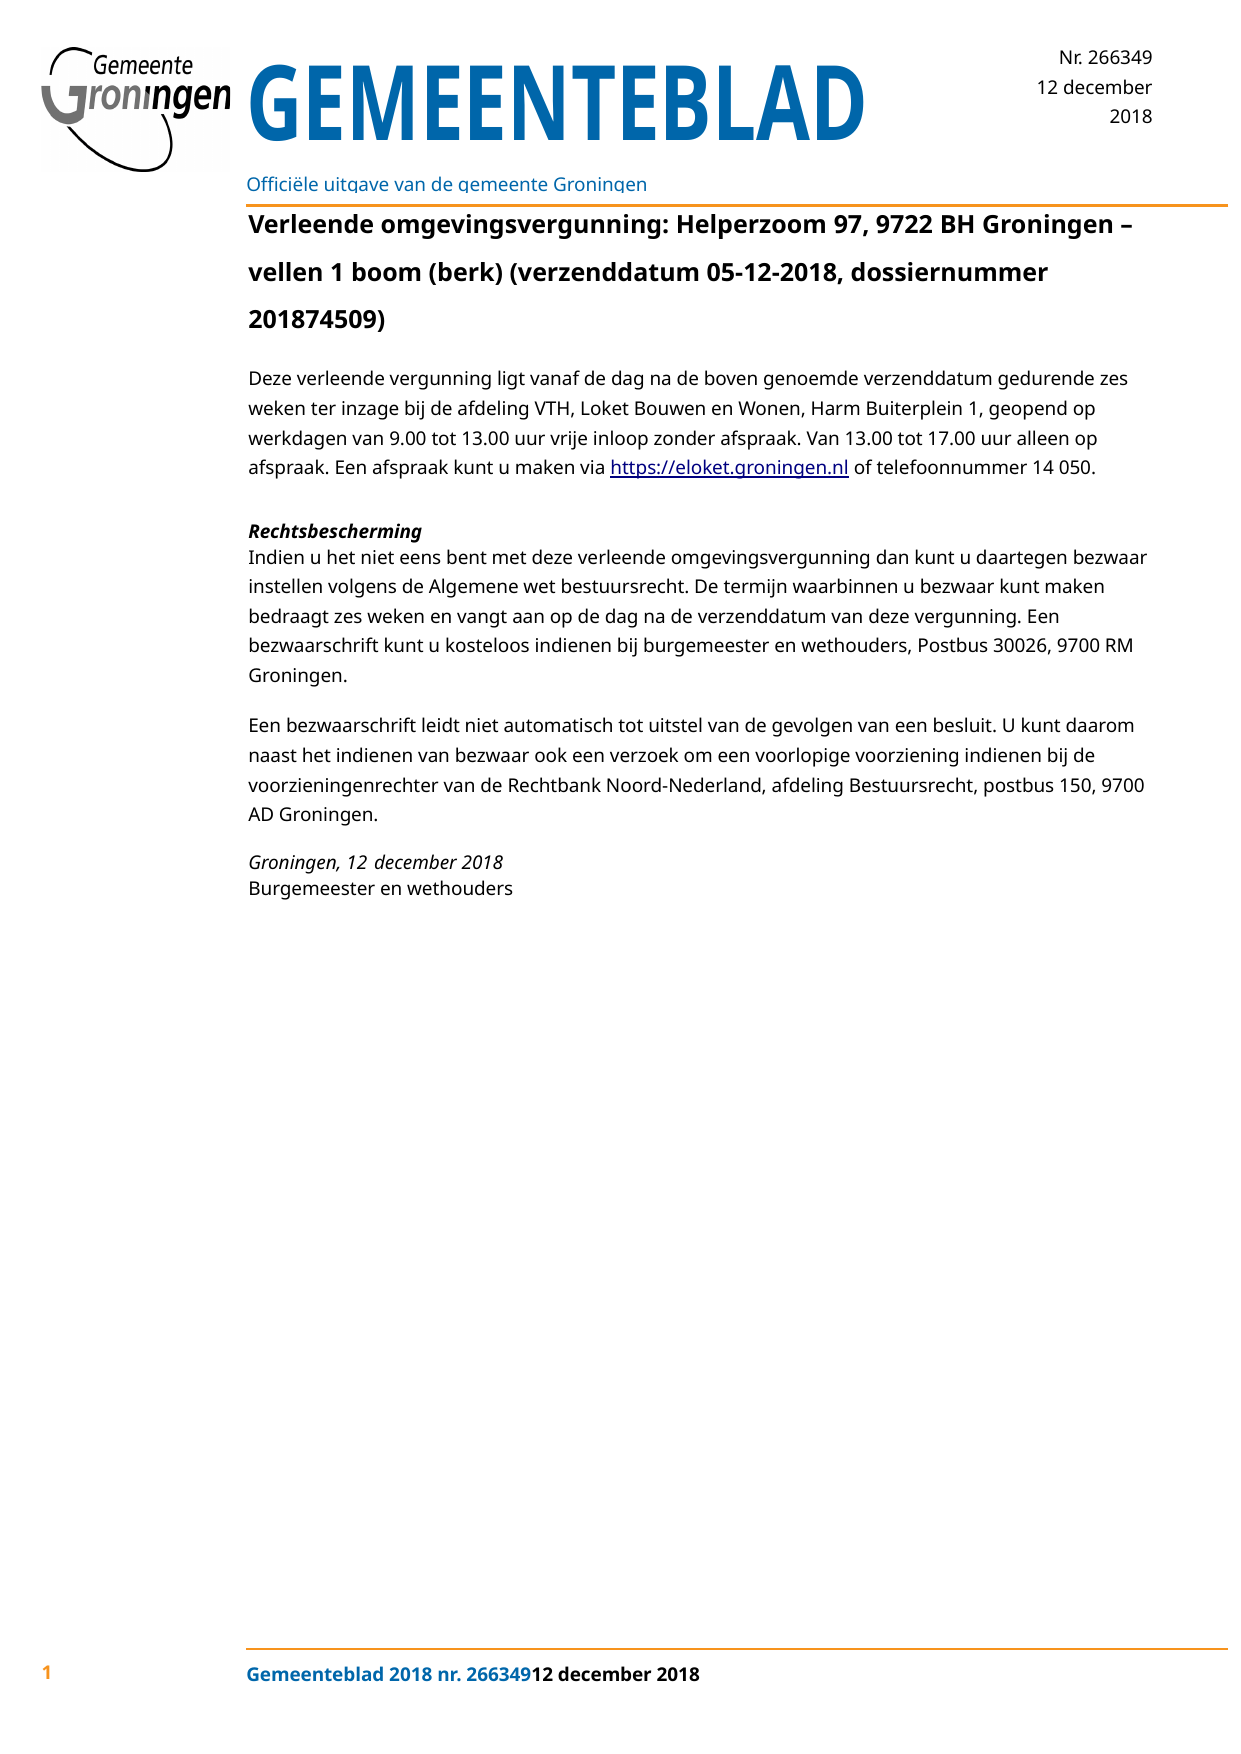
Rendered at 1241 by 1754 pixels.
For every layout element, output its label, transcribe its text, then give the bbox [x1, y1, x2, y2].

text Rechtsbescherming [248, 518, 1152, 544]
text Groningen, 12 december 2018 [248, 849, 1152, 875]
text Burgemeester en wethouders [248, 875, 1152, 901]
text Deze verleende vergunning ligt vanaf de dag na de boven genoemde verzenddatum gedurende zes weken ter inzage bij de afdeling VTH, Loket Bouwen en Wonen, Harm Buiterplein 1, geopend op werkdagen van 9.00 tot 13.00 uur vrije inloop zonder afspraak. Van 13.00 tot 17.00 uur alleen op afspraak. Een afspraak kunt u maken via https://eloket.groningen.nl of telefoonnummer 14 050. [248, 366, 1152, 480]
text Indien u het niet eens bent met deze verleende omgevingsvergunning dan kunt u daartegen bezwaar instellen volgens de Algemene wet bestuursrecht. De termijn waarbinnen u bezwaar kunt maken bedraagt zes weken en vangt aan op de dag na de verzenddatum van deze vergunning. Een bezwaarschrift kunt u kosteloos indienen bij burgemeester en wethouders, Postbus 30026, 9700 RM Groningen. [248, 544, 1152, 688]
text Verleende omgevingsvergunning: Helperzoom 97, 9722 BH Groningen – vellen 1 boom (berk) (verzenddatum 05-12-2018, dossiernummer 201874509) [248, 207, 1152, 336]
picture [41, 47, 231, 172]
text Een bezwaarschrift leidt niet automatisch tot uitstel van de gevolgen van een besluit. U kunt daarom naast het indienen van bezwaar ook een verzoek om een voorlopige voorziening indienen bij de voorzieningenrechter van de Rechtbank Noord-Nederland, afdeling Bestuursrecht, postbus 150, 9700 AD Groningen. [248, 713, 1152, 827]
